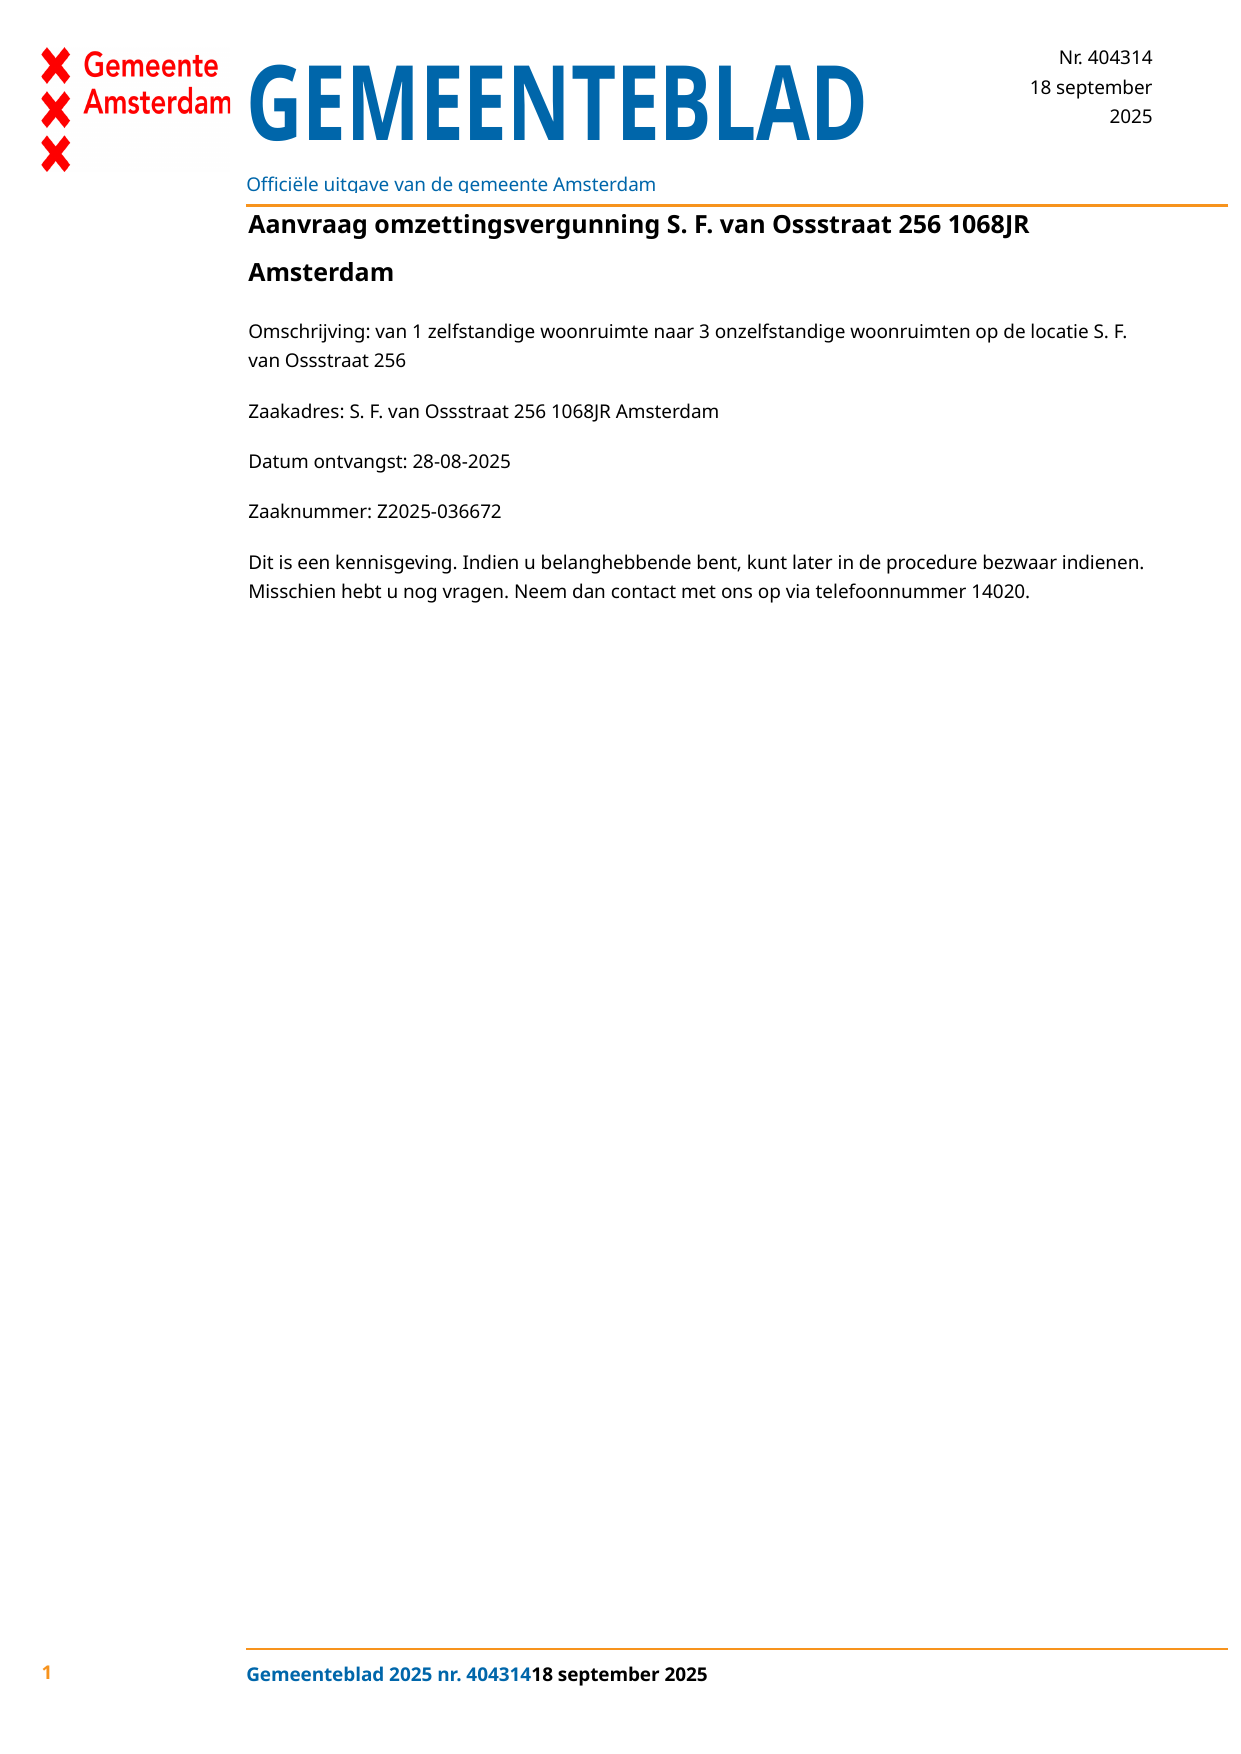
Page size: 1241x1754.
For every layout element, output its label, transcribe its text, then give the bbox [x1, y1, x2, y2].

text Dit is een kennisgeving. Indien u belanghebbende bent, kunt later in de procedure bezwaar indienen. Misschien hebt u nog vragen. Neem dan contact met ons op via telefoonnummer 14020. [248, 549, 1152, 604]
text Aanvraag omzettingsvergunning S. F. van Ossstraat 256 1068JR Amsterdam [248, 207, 1152, 288]
text Datum ontvangst: 28-08-2025 [248, 448, 1152, 474]
text Zaaknummer: Z2025-036672 [248, 499, 1152, 524]
picture [41, 47, 231, 172]
text Zaakadres: S. F. van Ossstraat 256 1068JR Amsterdam [248, 398, 1152, 424]
text Omschrijving: van 1 zelfstandige woonruimte naar 3 onzelfstandige woonruimten op de locatie S. F. van Ossstraat 256 [248, 318, 1152, 373]
